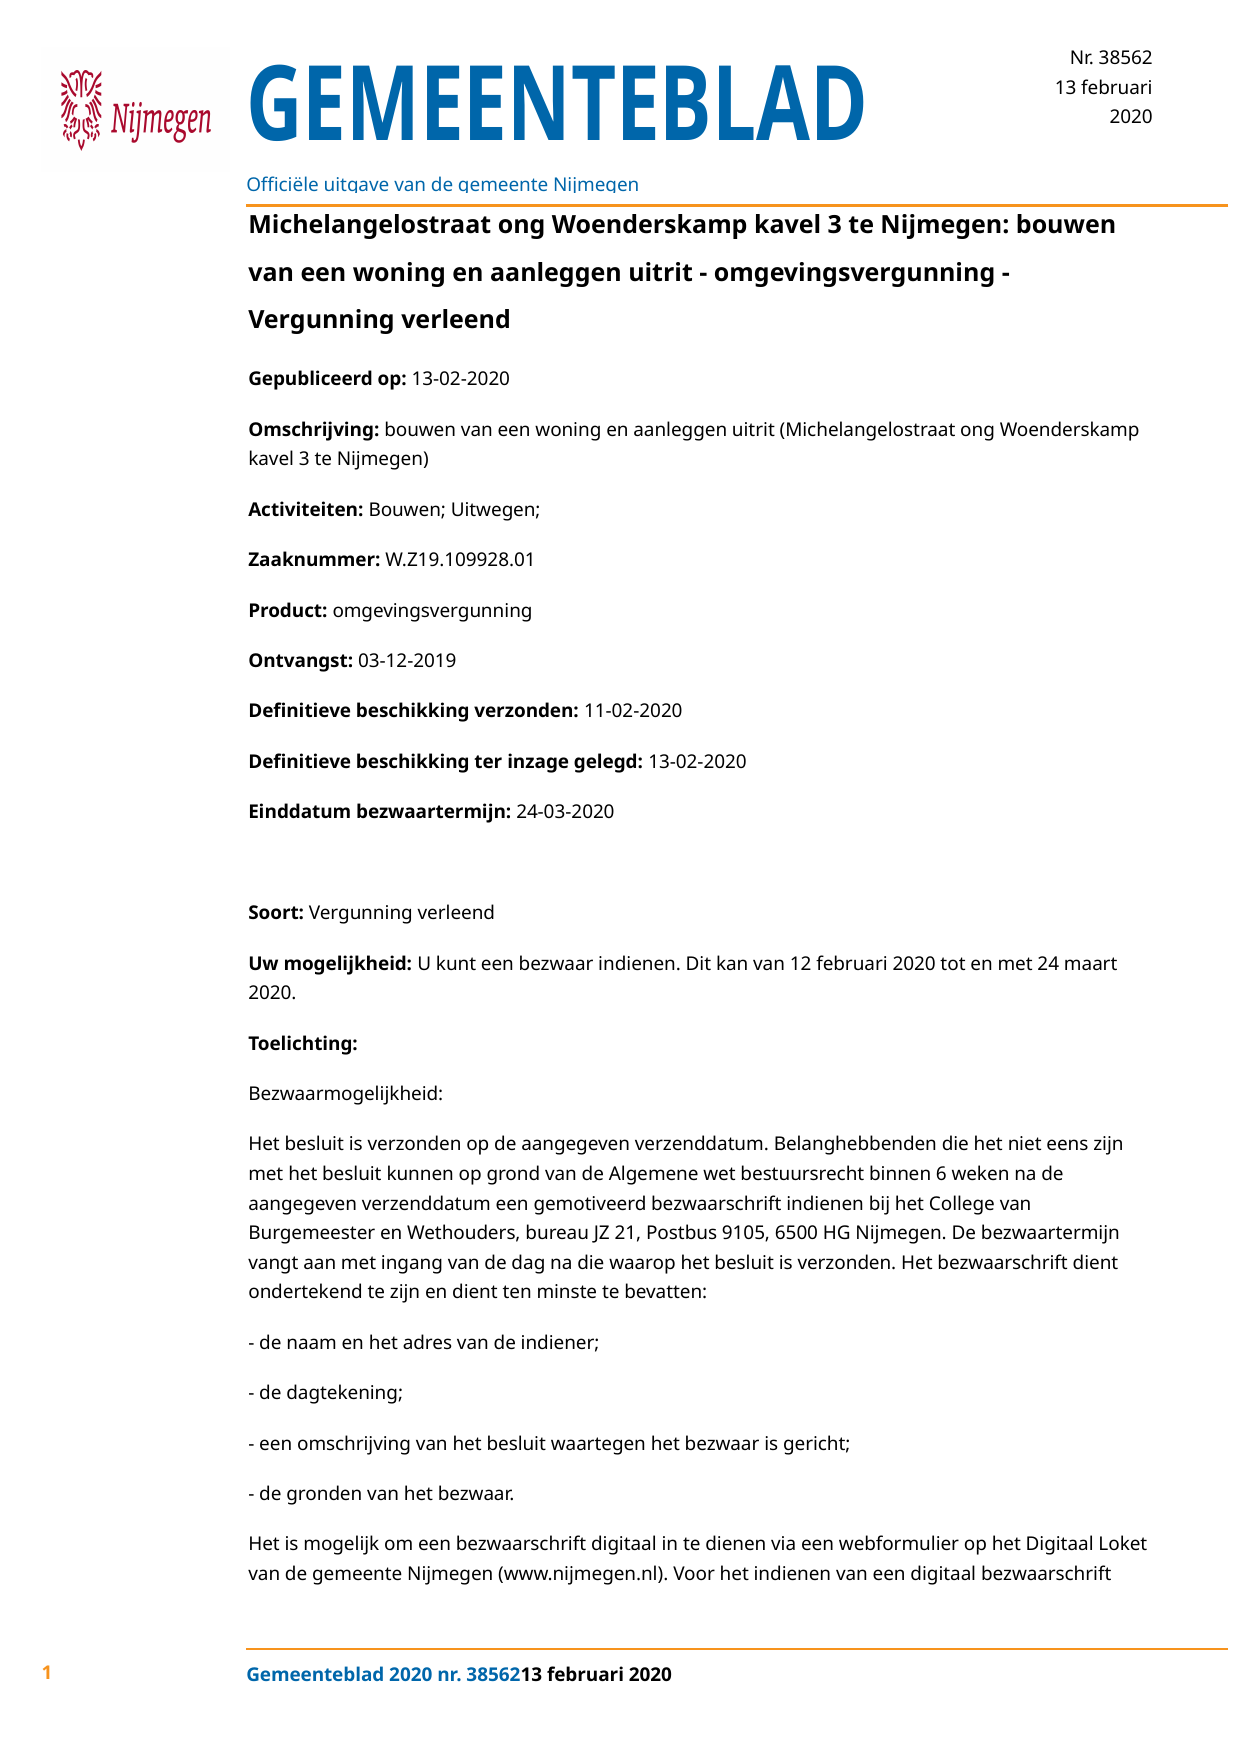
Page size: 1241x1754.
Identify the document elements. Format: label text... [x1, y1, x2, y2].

text - een omschrijving van het besluit waartegen het bezwaar is gericht; [248, 1430, 1152, 1455]
picture [41, 47, 231, 172]
text Definitieve beschikking ter inzage gelegd: 13-02-2020 [248, 748, 1152, 774]
text - de gronden van het bezwaar. [248, 1480, 1152, 1506]
text Het besluit is verzonden op de aangegeven verzenddatum. Belanghebbenden die het niet eens zijn met het besluit kunnen op grond van de Algemene wet bestuursrecht binnen 6 weken na de aangegeven verzenddatum een gemotiveerd bezwaarschrift indienen bij het College van Burgemeester en Wethouders, bureau JZ 21, Postbus 9105, 6500 HG Nijmegen. De bezwaartermijn vangt aan met ingang van de dag na die waarop het besluit is verzonden. Het bezwaarschrift dient ondertekend te zijn en dient ten minste te bevatten: [248, 1131, 1152, 1304]
text Soort: Vergunning verleend [248, 899, 1152, 925]
text Toelichting: [248, 1030, 1152, 1055]
text Zaaknummer: W.Z19.109928.01 [248, 546, 1152, 572]
text Ontvangst: 03-12-2019 [248, 647, 1152, 673]
text Het is mogelijk om een bezwaarschrift digitaal in te dienen via een webformulier op het Digitaal Loket van de gemeente Nijmegen (www.nijmegen.nl). Voor het indienen van een digitaal bezwaarschrift [248, 1531, 1152, 1586]
text Omschrijving: bouwen van een woning en aanleggen uitrit (Michelangelostraat ong Woenderskamp kavel 3 te Nijmegen) [248, 416, 1152, 471]
text Bezwaarmogelijkheid: [248, 1080, 1152, 1106]
text Gepubliceerd op: 13-02-2020 [248, 366, 1152, 391]
text Definitieve beschikking verzonden: 11-02-2020 [248, 698, 1152, 723]
text - de dagtekening; [248, 1379, 1152, 1405]
text Michelangelostraat ong Woenderskamp kavel 3 te Nijmegen: bouwen van een woning en aanleggen uitrit - omgevingsvergunning - Vergunning verleend [248, 207, 1152, 336]
text Uw mogelijkheid: U kunt een bezwaar indienen. Dit kan van 12 februari 2020 tot en met 24 maart 2020. [248, 950, 1152, 1005]
text Product: omgevingsvergunning [248, 597, 1152, 622]
text - de naam en het adres van de indiener; [248, 1329, 1152, 1354]
text Einddatum bezwaartermijn: 24-03-2020 [248, 798, 1152, 824]
text Activiteiten: Bouwen; Uitwegen; [248, 496, 1152, 522]
